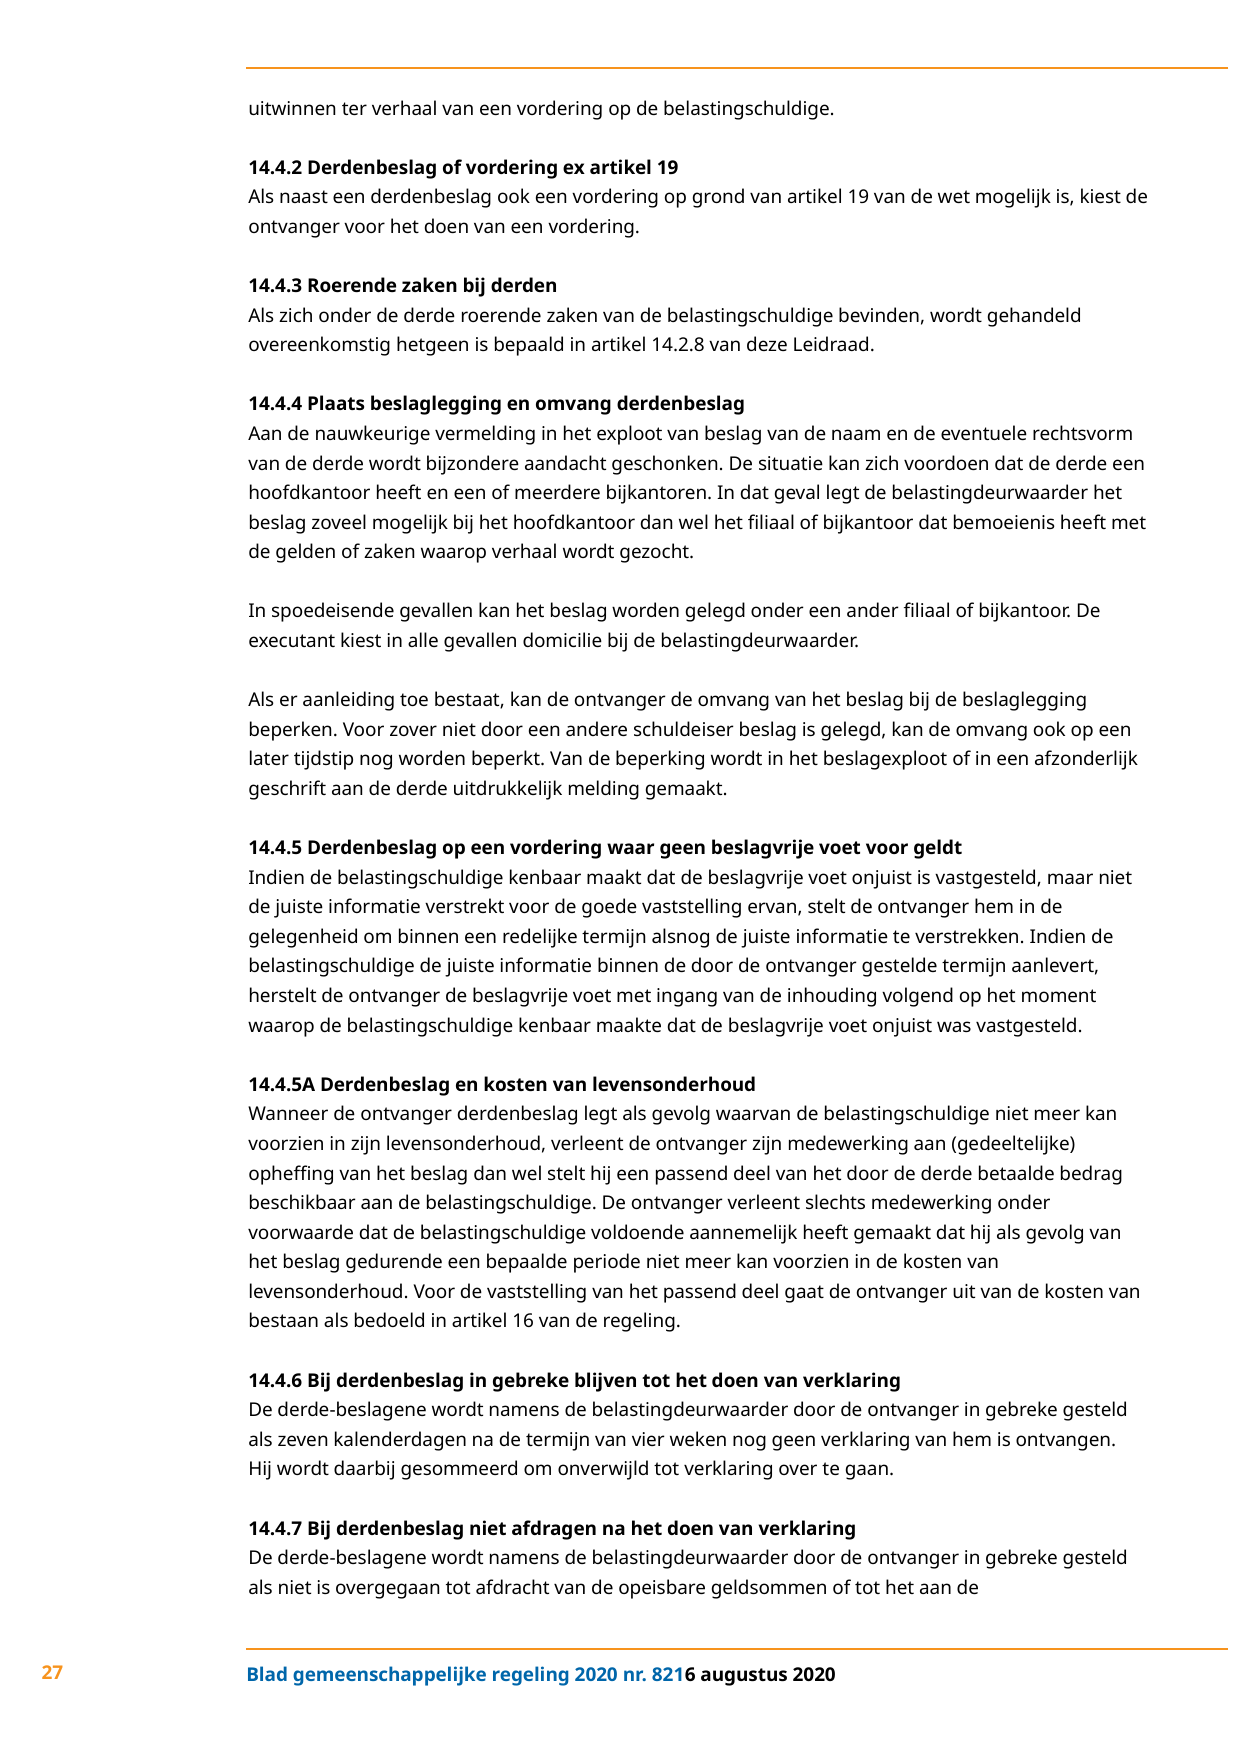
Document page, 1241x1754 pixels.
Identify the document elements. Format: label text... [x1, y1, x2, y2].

text 14.4.5A Derdenbeslag en kosten van levensonderhoud [248, 1071, 1152, 1097]
text uitwinnen ter verhaal van een vordering op de belastingschuldige. [248, 95, 1152, 121]
text De derde-beslagene wordt namens de belastingdeurwaarder door de ontvanger in gebreke gesteld als niet is overgegaan tot afdracht van de opeisbare geldsommen of tot het aan de [248, 1544, 1152, 1600]
text Als naast een derdenbeslag ook een vordering op grond van artikel 19 van de wet mogelijk is, kiest de ontvanger voor het doen van een vordering. [248, 183, 1152, 239]
text 14.4.5 Derdenbeslag op een vordering waar geen beslagvrije voet voor geldt [248, 834, 1152, 860]
text 14.4.2 Derdenbeslag of vordering ex artikel 19 [248, 154, 1152, 180]
picture [41, 47, 231, 172]
text Aan de nauwkeurige vermelding in het exploot van beslag van de naam en de eventuele rechtsvorm van de derde wordt bijzondere aandacht geschonken. De situatie kan zich voordoen dat de derde een hoofdkantoor heeft en een of meerdere bijkantoren. In dat geval legt de belastingdeurwaarder het beslag zoveel mogelijk bij het hoofdkantoor dan wel het filiaal of bijkantoor dat bemoeienis heeft met de gelden of zaken waarop verhaal wordt gezocht. [248, 420, 1152, 564]
text Indien de belastingschuldige kenbaar maakt dat de beslagvrije voet onjuist is vastgesteld, maar niet de juiste informatie verstrekt voor de goede vaststelling ervan, stelt de ontvanger hem in de gelegenheid om binnen een redelijke termijn alsnog de juiste informatie te verstrekken. Indien de belastingschuldige de juiste informatie binnen de door de ontvanger gestelde termijn aanlevert, herstelt de ontvanger de beslagvrije voet met ingang van de inhouding volgend op het moment waarop de belastingschuldige kenbaar maakte dat de beslagvrije voet onjuist was vastgesteld. [248, 864, 1152, 1038]
text Als zich onder de derde roerende zaken van de belastingschuldige bevinden, wordt gehandeld overeenkomstig hetgeen is bepaald in artikel 14.2.8 van deze Leidraad. [248, 302, 1152, 357]
text 14.4.4 Plaats beslaglegging en omvang derdenbeslag [248, 391, 1152, 416]
text 14.4.7 Bij derdenbeslag niet afdragen na het doen van verklaring [248, 1515, 1152, 1541]
text Als er aanleiding toe bestaat, kan de ontvanger de omvang van het beslag bij de beslaglegging beperken. Voor zover niet door een andere schuldeiser beslag is gelegd, kan de omvang ook op een later tijdstip nog worden beperkt. Van de beperking wordt in het beslagexploot of in een afzonderlijk geschrift aan de derde uitdrukkelijk melding gemaakt. [248, 686, 1152, 801]
text De derde-beslagene wordt namens de belastingdeurwaarder door de ontvanger in gebreke gesteld als zeven kalenderdagen na de termijn van vier weken nog geen verklaring van hem is ontvangen. [248, 1396, 1152, 1452]
text 14.4.3 Roerende zaken bij derden [248, 272, 1152, 298]
text Hij wordt daarbij gesommeerd om onverwijld tot verklaring over te gaan. [248, 1456, 1152, 1481]
text In spoedeisende gevallen kan het beslag worden gelegd onder een ander filiaal of bijkantoor. De executant kiest in alle gevallen domicilie bij de belastingdeurwaarder. [248, 598, 1152, 653]
text 14.4.6 Bij derdenbeslag in gebreke blijven tot het doen van verklaring [248, 1367, 1152, 1393]
text Wanneer de ontvanger derdenbeslag legt als gevolg waarvan de belastingschuldige niet meer kan voorzien in zijn levensonderhoud, verleent de ontvanger zijn medewerking aan (gedeeltelijke) opheffing van het beslag dan wel stelt hij een passend deel van het door de derde betaalde bedrag beschikbaar aan de belastingschuldige. De ontvanger verleent slechts medewerking onder voorwaarde dat de belastingschuldige voldoende aannemelijk heeft gemaakt dat hij als gevolg van het beslag gedurende een bepaalde periode niet meer kan voorzien in de kosten van levensonderhoud. Voor de vaststelling van het passend deel gaat de ontvanger uit van de kosten van bestaan als bedoeld in artikel 16 van de regeling. [248, 1101, 1152, 1333]
